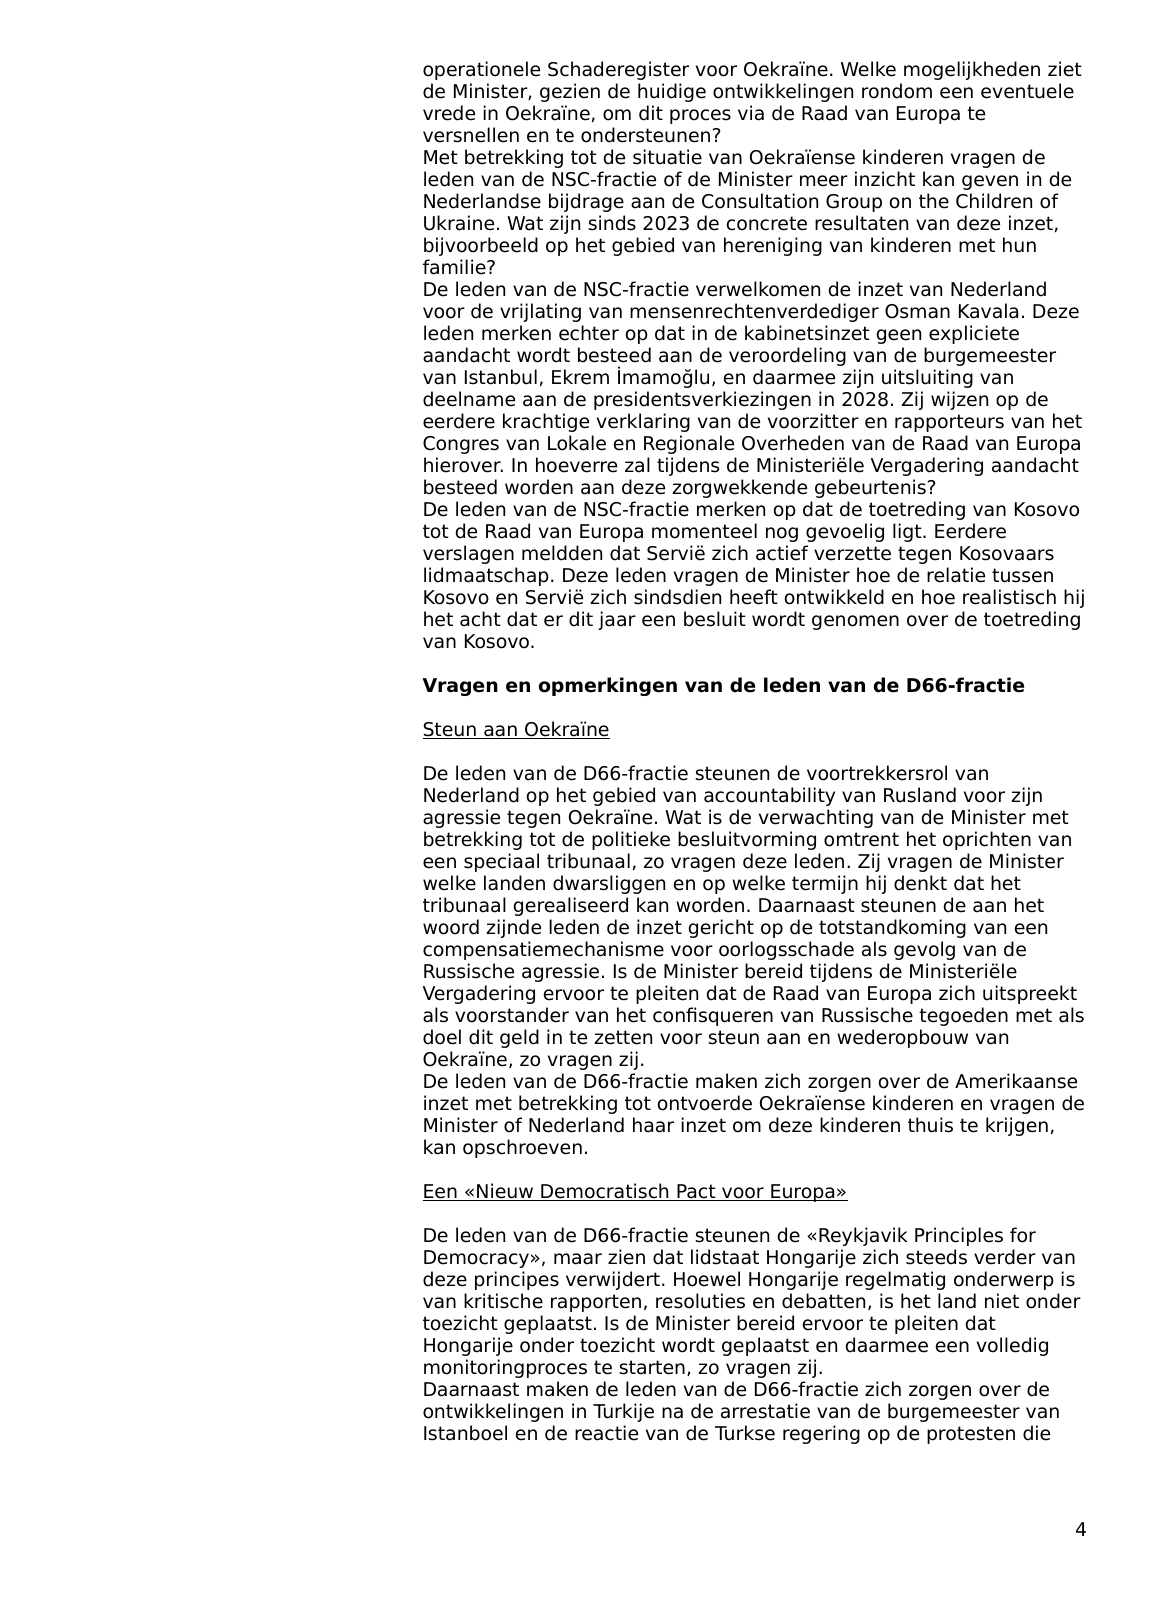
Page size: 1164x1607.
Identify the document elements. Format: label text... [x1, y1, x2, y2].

subtitle Steun aan Oekraïne [422, 719, 1087, 741]
text De leden van de NSC-fractie verwelkomen de inzet van Nederland voor de vrijlating van mensenrechtenverdediger Osman Kavala. Deze leden merken echter op dat in de kabinetsinzet geen expliciete aandacht wordt besteed aan de veroordeling van de burgemeester van Istanbul, Ekrem İmamoğlu, en daarmee zijn uitsluiting van deelname aan de presidentsverkiezingen in 2028. Zij wijzen op de eerdere krachtige verklaring van de voorzitter en rapporteurs van het Congres van Lokale en Regionale Overheden van de Raad van Europa hierover. In hoeverre zal tijdens de Ministeriële Vergadering aandacht besteed worden aan deze zorgwekkende gebeurtenis? [422, 279, 1087, 499]
text Met betrekking tot de situatie van Oekraïense kinderen vragen de leden van de NSC-fractie of de Minister meer inzicht kan geven in de Nederlandse bijdrage aan de Consultation Group on the Children of Ukraine. Wat zijn sinds 2023 de concrete resultaten van deze inzet, bijvoorbeeld op het gebied van hereniging van kinderen met hun familie? [422, 147, 1087, 279]
subtitle Vragen en opmerkingen van de leden van de D66-fractie [422, 675, 1087, 697]
text operationele Schaderegister voor Oekraïne. Welke mogelijkheden ziet de Minister, gezien de huidige ontwikkelingen rondom een eventuele vrede in Oekraïne, om dit proces via de Raad van Europa te versnellen en te ondersteunen? [422, 59, 1087, 147]
text Daarnaast maken de leden van de D66-fractie zich zorgen over de ontwikkelingen in Turkije na de arrestatie van de burgemeester van Istanboel en de reactie van de Turkse regering op de protesten die [422, 1379, 1087, 1445]
text De leden van de D66-fractie maken zich zorgen over de Amerikaanse inzet met betrekking tot ontvoerde Oekraïense kinderen en vragen de Minister of Nederland haar inzet om deze kinderen thuis te krijgen, kan opschroeven. [422, 1071, 1087, 1159]
text De leden van de D66-fractie steunen de «Reykjavik Principles for Democracy», maar zien dat lidstaat Hongarije zich steeds verder van deze principes verwijdert. Hoewel Hongarije regelmatig onderwerp is van kritische rapporten, resoluties en debatten, is het land niet onder toezicht geplaatst. Is de Minister bereid ervoor te pleiten dat Hongarije onder toezicht wordt geplaatst en daarmee een volledig monitoringproces te starten, zo vragen zij. [422, 1225, 1087, 1379]
text De leden van de NSC-fractie merken op dat de toetreding van Kosovo tot de Raad van Europa momenteel nog gevoelig ligt. Eerdere verslagen meldden dat Servië zich actief verzette tegen Kosovaars lidmaatschap. Deze leden vragen de Minister hoe de relatie tussen Kosovo en Servië zich sindsdien heeft ontwikkeld en hoe realistisch hij het acht dat er dit jaar een besluit wordt genomen over de toetreding van Kosovo. [422, 499, 1087, 652]
subtitle Een «Nieuw Democratisch Pact voor Europa» [422, 1181, 1087, 1203]
text De leden van de D66-fractie steunen de voortrekkersrol van Nederland op het gebied van accountability van Rusland voor zijn agressie tegen Oekraïne. Wat is de verwachting van de Minister met betrekking tot de politieke besluitvorming omtrent het oprichten van een speciaal tribunaal, zo vragen deze leden. Zij vragen de Minister welke landen dwarsliggen en op welke termijn hij denkt dat het tribunaal gerealiseerd kan worden. Daarnaast steunen de aan het woord zijnde leden de inzet gericht op de totstandkoming van een compensatiemechanisme voor oorlogsschade als gevolg van de Russische agressie. Is de Minister bereid tijdens de Ministeriële Vergadering ervoor te pleiten dat de Raad van Europa zich uitspreekt als voorstander van het confisqueren van Russische tegoeden met als doel dit geld in te zetten voor steun aan en wederopbouw van Oekraïne, zo vragen zij. [422, 763, 1087, 1071]
